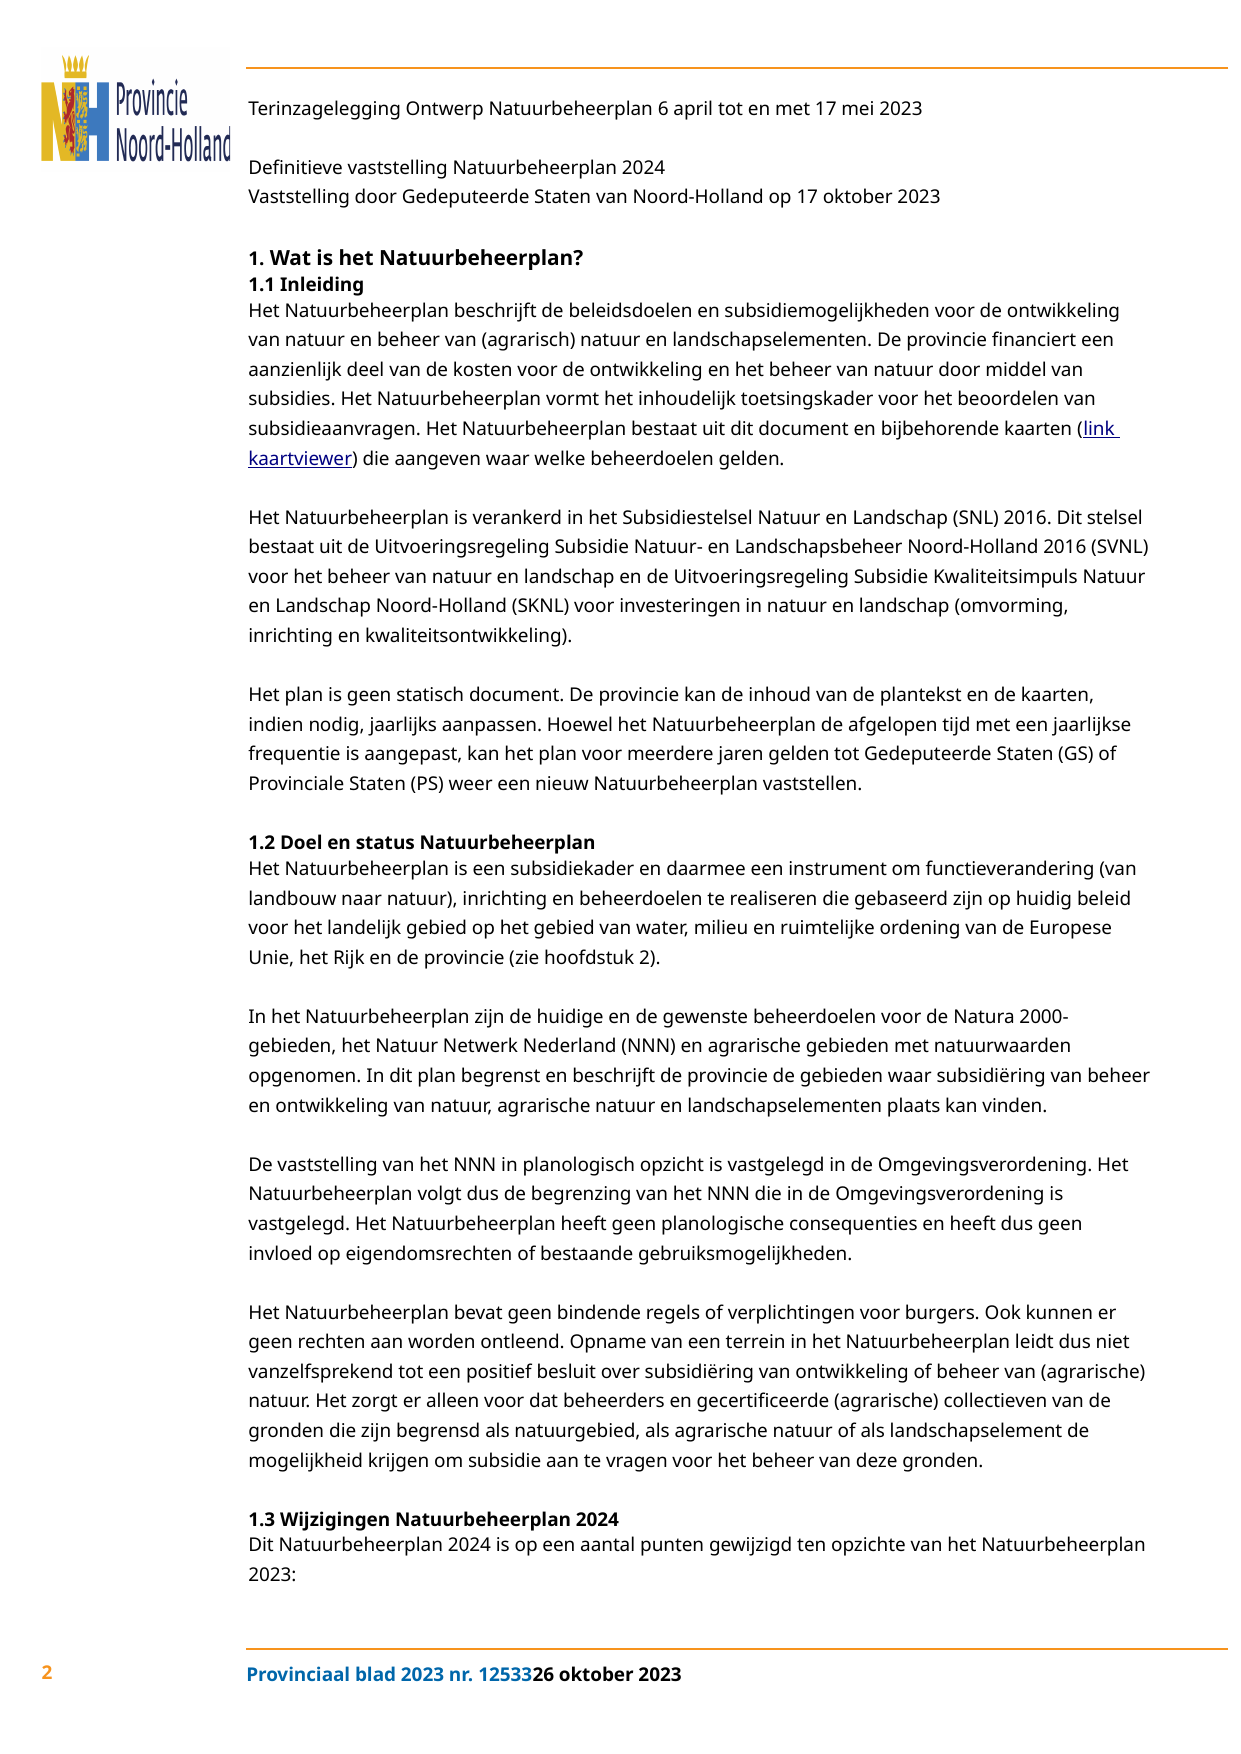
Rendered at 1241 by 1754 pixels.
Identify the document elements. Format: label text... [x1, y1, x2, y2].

text Dit Natuurbeheerplan 2024 is op een aantal punten gewijzigd ten opzichte van het Natuurbeheerplan 2023: [248, 1532, 1152, 1587]
text 1. Wat is het Natuurbeheerplan? [248, 243, 1152, 271]
text De vaststelling van het NNN in planologisch opzicht is vastgelegd in de Omgevingsverordening. Het Natuurbeheerplan volgt dus de begrenzing van het NNN die in de Omgevingsverordening is vastgelegd. Het Natuurbeheerplan heeft geen planologische consequenties en heeft dus geen invloed op eigendomsrechten of bestaande gebruiksmogelijkheden. [248, 1151, 1152, 1265]
text Vaststelling door Gedeputeerde Staten van Noord-Holland op 17 oktober 2023 [248, 183, 1152, 209]
text Terinzagelegging Ontwerp Natuurbeheerplan 6 april tot en met 17 mei 2023 [248, 95, 1152, 121]
text In het Natuurbeheerplan zijn de huidige en de gewenste beheerdoelen voor de Natura 2000-gebieden, het Natuur Netwerk Nederland (NNN) en agrarische gebieden met natuurwaarden opgenomen. In dit plan begrenst en beschrijft de provincie de gebieden waar subsidiëring van beheer en ontwikkeling van natuur, agrarische natuur en landschapselementen plaats kan vinden. [248, 1003, 1152, 1117]
text Het Natuurbeheerplan is een subsidiekader en daarmee een instrument om functieverandering (van landbouw naar natuur), inrichting en beheerdoelen te realiseren die gebaseerd zijn op huidig beleid voor het landelijk gebied op het gebied van water, milieu en ruimtelijke ordening van de Europese Unie, het Rijk en de provincie (zie hoofdstuk 2). [248, 855, 1152, 969]
picture [41, 47, 231, 172]
text Het Natuurbeheerplan is verankerd in het Subsidiestelsel Natuur en Landschap (SNL) 2016. Dit stelsel bestaat uit de Uitvoeringsregeling Subsidie Natuur- en Landschapsbeheer Noord-Holland 2016 (SVNL) voor het beheer van natuur en landschap en de Uitvoeringsregeling Subsidie Kwaliteitsimpuls Natuur en Landschap Noord-Holland (SKNL) voor investeringen in natuur en landschap (omvorming, inrichting en kwaliteitsontwikkeling). [248, 504, 1152, 648]
text Definitieve vaststelling Natuurbeheerplan 2024 [248, 154, 1152, 180]
text 1.2 Doel en status Natuurbeheerplan [248, 829, 1152, 855]
text Het Natuurbeheerplan bevat geen bindende regels of verplichtingen voor burgers. Ook kunnen er geen rechten aan worden ontleend. Opname van een terrein in het Natuurbeheerplan leidt dus niet vanzelfsprekend tot een positief besluit over subsidiëring van ontwikkeling of beheer van (agrarische) natuur. Het zorgt er alleen voor dat beheerders en gecertificeerde (agrarische) collectieven van de gronden die zijn begrensd als natuurgebied, als agrarische natuur of als landschapselement de mogelijkheid krijgen om subsidie aan te vragen voor het beheer van deze gronden. [248, 1299, 1152, 1472]
text Het plan is geen statisch document. De provincie kan de inhoud van de plantekst en de kaarten, indien nodig, jaarlijks aanpassen. Hoewel het Natuurbeheerplan de afgelopen tijd met een jaarlijkse frequentie is aangepast, kan het plan voor meerdere jaren gelden tot Gedeputeerde Staten (GS) of Provinciale Staten (PS) weer een nieuw Natuurbeheerplan vaststellen. [248, 681, 1152, 796]
text 1.1 Inleiding [248, 271, 1152, 297]
text Het Natuurbeheerplan beschrijft de beleidsdoelen en subsidiemogelijkheden voor de ontwikkeling van natuur en beheer van (agrarisch) natuur en landschapselementen. De provincie financiert een aanzienlijk deel van de kosten voor de ontwikkeling en het beheer van natuur door middel van subsidies. Het Natuurbeheerplan vormt het inhoudelijk toetsingskader voor het beoordelen van subsidieaanvragen. Het Natuurbeheerplan bestaat uit dit document en bijbehorende kaarten (link kaartviewer) die aangeven waar welke beheerdoelen gelden. [248, 297, 1152, 471]
text 1.3 Wijzigingen Natuurbeheerplan 2024 [248, 1506, 1152, 1532]
